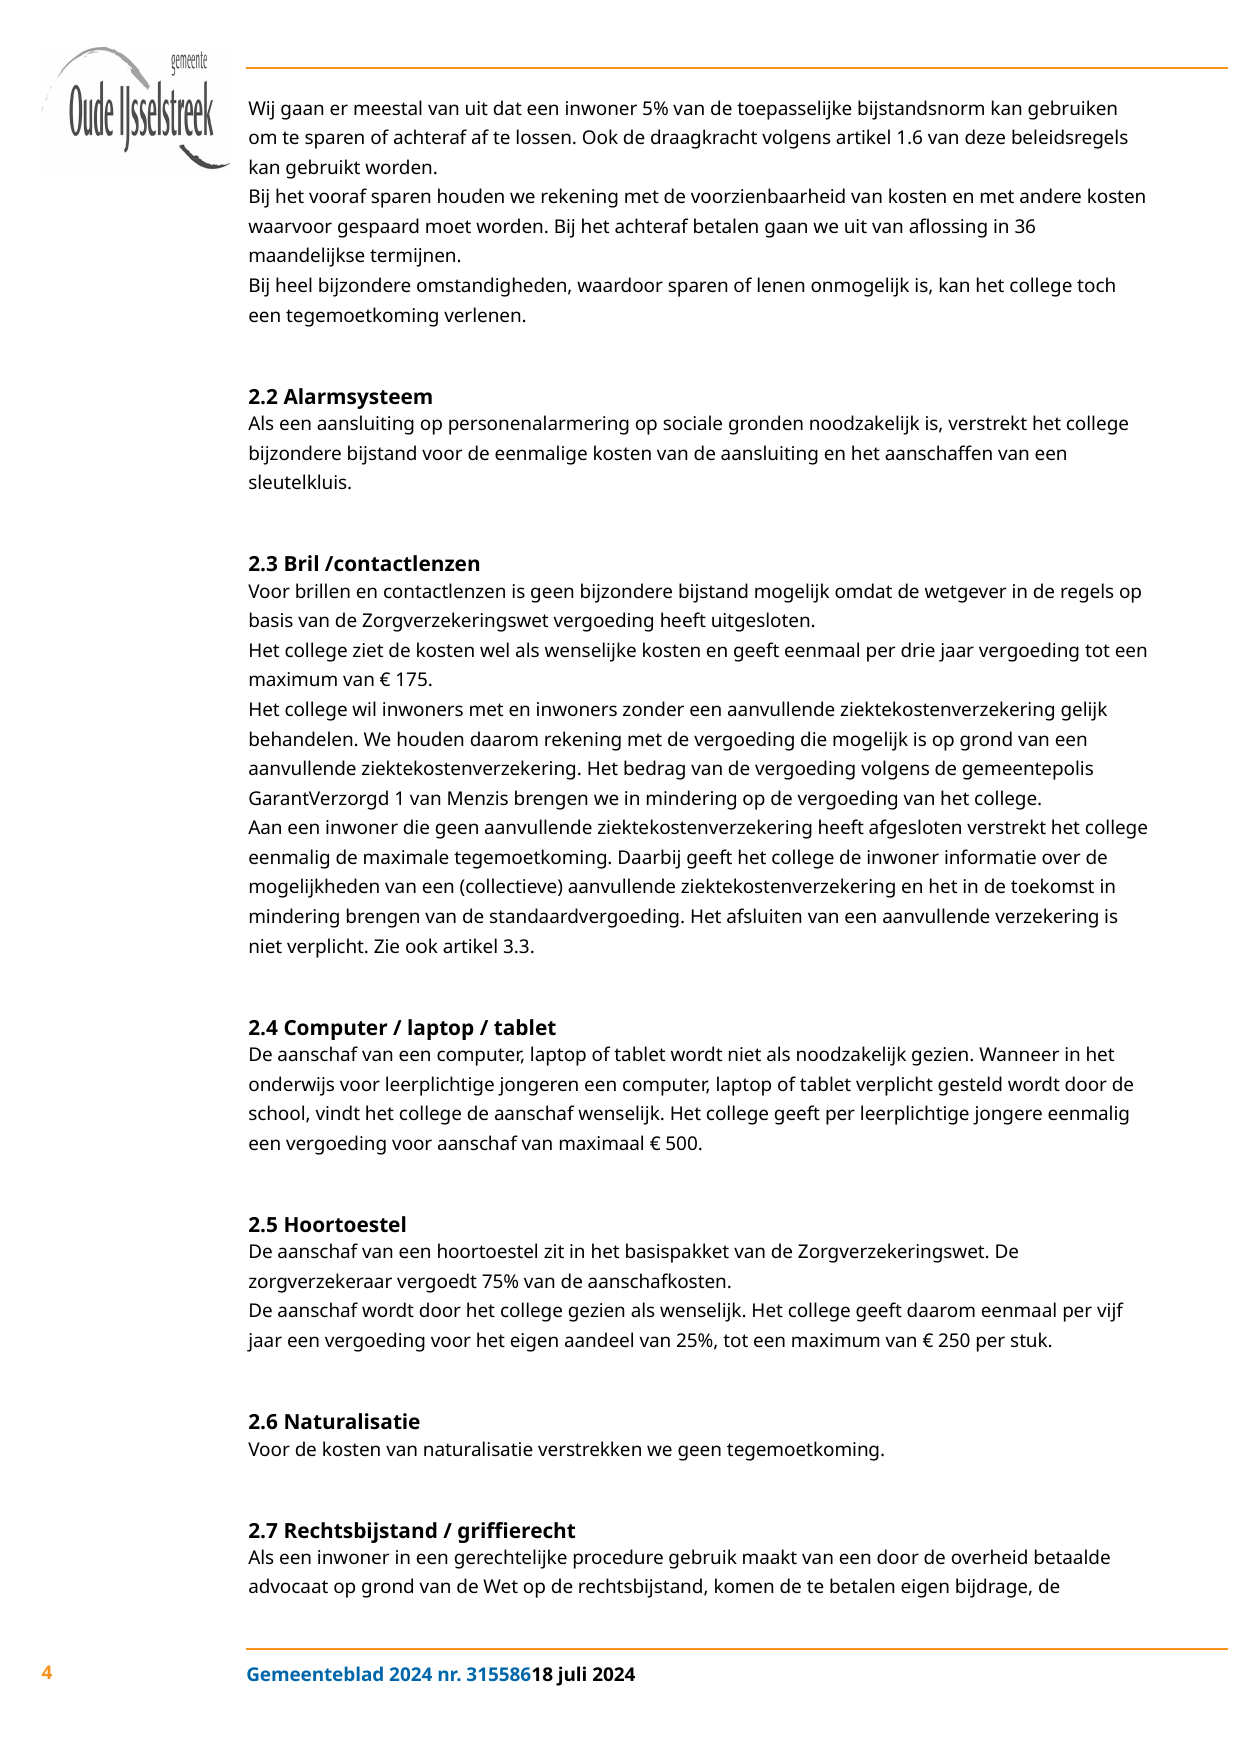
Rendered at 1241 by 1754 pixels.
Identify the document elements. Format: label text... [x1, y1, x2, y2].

text Als een inwoner in een gerechtelijke procedure gebruik maakt van een door de overheid betaalde advocaat op grond van de Wet op de rechtsbijstand, komen de te betalen eigen bijdrage, de [248, 1544, 1152, 1599]
text Bij heel bijzondere omstandigheden, waardoor sparen of lenen onmogelijk is, kan het college toch een tegemoetkoming verlenen. [248, 272, 1152, 328]
text 2.3 Bril /contactlenzen [248, 549, 1152, 578]
text Voor brillen en contactlenzen is geen bijzondere bijstand mogelijk omdat de wetgever in de regels op basis van de Zorgverzekeringswet vergoeding heeft uitgesloten. [248, 578, 1152, 633]
text Voor de kosten van naturalisatie verstrekken we geen tegemoetkoming. [248, 1436, 1152, 1461]
text Aan een inwoner die geen aanvullende ziektekostenverzekering heeft afgesloten verstrekt het college eenmalig de maximale tegemoetkoming. Daarbij geeft het college de inwoner informatie over de mogelijkheden van een (collectieve) aanvullende ziektekostenverzekering en het in de toekomst in mindering brengen van de standaardvergoeding. Het afsluiten van een aanvullende verzekering is niet verplicht. Zie ook artikel 3.3. [248, 814, 1152, 959]
text De aanschaf wordt door het college gezien als wenselijk. Het college geeft daarom eenmaal per vijf jaar een vergoeding voor het eigen aandeel van 25%, tot een maximum van € 250 per stuk. [248, 1298, 1152, 1353]
text 2.6 Naturalisatie [248, 1407, 1152, 1436]
text 2.5 Hoortoestel [248, 1210, 1152, 1238]
text Bij het vooraf sparen houden we rekening met de voorzienbaarheid van kosten en met andere kosten waarvoor gespaard moet worden. Bij het achteraf betalen gaan we uit van aflossing in 36 maandelijkse termijnen. [248, 183, 1152, 268]
text 2.2 Alarmsysteem [248, 382, 1152, 410]
text Als een aansluiting op personenalarmering op sociale gronden noodzakelijk is, verstrekt het college bijzondere bijstand voor de eenmalige kosten van de aansluiting en het aanschaffen van een sleutelkluis. [248, 410, 1152, 495]
text 2.7 Rechtsbijstand / griffierecht [248, 1516, 1152, 1544]
text Het college ziet de kosten wel als wenselijke kosten en geeft eenmaal per drie jaar vergoeding tot een maximum van € 175. [248, 637, 1152, 692]
text De aanschaf van een hoortoestel zit in het basispakket van de Zorgverzekeringswet. De zorgverzekeraar vergoedt 75% van de aanschafkosten. [248, 1238, 1152, 1294]
picture [41, 47, 231, 172]
text De aanschaf van een computer, laptop of tablet wordt niet als noodzakelijk gezien. Wanneer in het onderwijs voor leerplichtige jongeren een computer, laptop of tablet verplicht gesteld wordt door de school, vindt het college de aanschaf wenselijk. Het college geeft per leerplichtige jongere eenmalig een vergoeding voor aanschaf van maximaal € 500. [248, 1041, 1152, 1156]
text Wij gaan er meestal van uit dat een inwoner 5% van de toepasselijke bijstandsnorm kan gebruiken om te sparen of achteraf af te lossen. Ook de draagkracht volgens artikel 1.6 van deze beleidsregels kan gebruikt worden. [248, 95, 1152, 180]
text 2.4 Computer / laptop / tablet [248, 1013, 1152, 1041]
text Het college wil inwoners met en inwoners zonder een aanvullende ziektekostenverzekering gelijk behandelen. We houden daarom rekening met de vergoeding die mogelijk is op grond van een aanvullende ziektekostenverzekering. Het bedrag van de vergoeding volgens de gemeentepolis GarantVerzorgd 1 van Menzis brengen we in mindering op de vergoeding van het college. [248, 696, 1152, 811]
